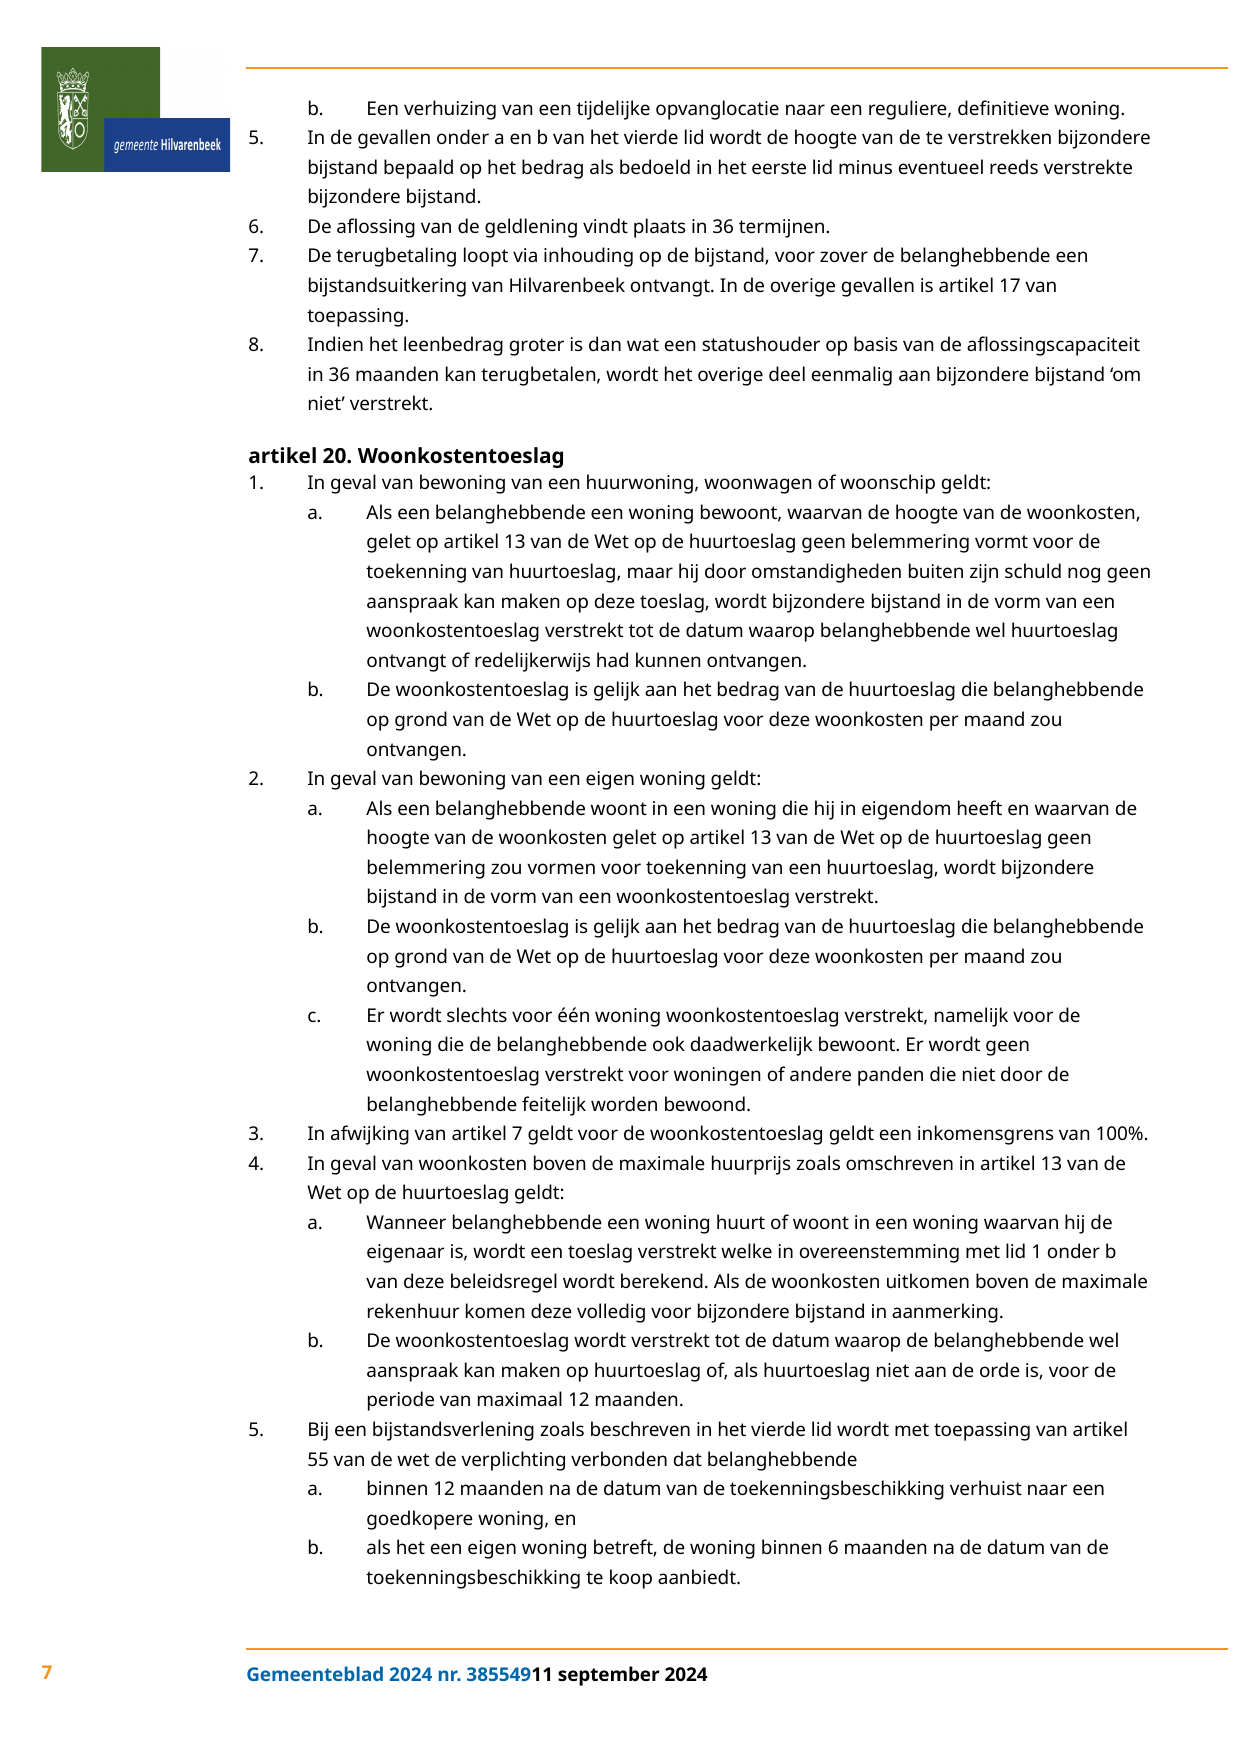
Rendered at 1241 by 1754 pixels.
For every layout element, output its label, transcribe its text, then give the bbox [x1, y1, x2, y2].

list In afwijking van artikel 7 geldt voor de woonkostentoeslag geldt een inkomensgrens van 100%. [248, 1120, 1152, 1146]
list In geval van bewoning van een eigen woning geldt: [248, 765, 1152, 791]
list In geval van bewoning van een huurwoning, woonwagen of woonschip geldt: [248, 469, 1152, 495]
list Wanneer belanghebbende een woning huurt of woont in een woning waarvan hij de eigenaar is, wordt een toeslag verstrekt welke in overeenstemming met lid 1 onder b van deze beleidsregel wordt berekend. Als de woonkosten uitkomen boven de maximale rekenhuur komen deze volledig voor bijzondere bijstand in aanmerking. [307, 1209, 1152, 1323]
list De woonkostentoeslag wordt verstrekt tot de datum waarop de belanghebbende wel aanspraak kan maken op huurtoeslag of, als huurtoeslag niet aan de orde is, voor de periode van maximaal 12 maanden. [307, 1327, 1152, 1412]
list In geval van woonkosten boven de maximale huurprijs zoals omschreven in artikel 13 van de Wet op de huurtoeslag geldt: [248, 1150, 1152, 1205]
list De woonkostentoeslag is gelijk aan het bedrag van de huurtoeslag die belanghebbende op grond van de Wet op de huurtoeslag voor deze woonkosten per maand zou ontvangen. [307, 913, 1152, 998]
list Er wordt slechts voor één woning woonkostentoeslag verstrekt, namelijk voor de woning die de belanghebbende ook daadwerkelijk bewoont. Er wordt geen woonkostentoeslag verstrekt voor woningen of andere panden die niet door de belanghebbende feitelijk worden bewoond. [307, 1002, 1152, 1116]
picture [41, 47, 231, 172]
list Bij een bijstandsverlening zoals beschreven in het vierde lid wordt met toepassing van artikel 55 van de wet de verplichting verbonden dat belanghebbende [248, 1416, 1152, 1471]
list Als een belanghebbende een woning bewoont, waarvan de hoogte van de woonkosten, gelet op artikel 13 van de Wet op de huurtoeslag geen belemmering vormt voor de toekenning van huurtoeslag, maar hij door omstandigheden buiten zijn schuld nog geen aanspraak kan maken op deze toeslag, wordt bijzondere bijstand in de vorm van een woonkostentoeslag verstrekt tot de datum waarop belanghebbende wel huurtoeslag ontvangt of redelijkerwijs had kunnen ontvangen. [307, 499, 1152, 673]
text artikel 20. Woonkostentoeslag [248, 441, 1152, 469]
list De terugbetaling loopt via inhouding op de bijstand, voor zover de belanghebbende een bijstandsuitkering van Hilvarenbeek ontvangt. In de overige gevallen is artikel 17 van toepassing. [248, 243, 1152, 328]
list Indien het leenbedrag groter is dan wat een statushouder op basis van de aflossingscapaciteit in 36 maanden kan terugbetalen, wordt het overige deel eenmalig aan bijzondere bijstand ‘om niet’ verstrekt. [248, 331, 1152, 416]
list In de gevallen onder a en b van het vierde lid wordt de hoogte van de te verstrekken bijzondere bijstand bepaald op het bedrag als bedoeld in het eerste lid minus eventueel reeds verstrekte bijzondere bijstand. [248, 124, 1152, 209]
list Als een belanghebbende woont in een woning die hij in eigendom heeft en waarvan de hoogte van de woonkosten gelet op artikel 13 van de Wet op de huurtoeslag geen belemmering zou vormen voor toekenning van een huurtoeslag, wordt bijzondere bijstand in de vorm van een woonkostentoeslag verstrekt. [307, 795, 1152, 909]
list binnen 12 maanden na de datum van de toekenningsbeschikking verhuist naar een goedkopere woning, en [307, 1475, 1152, 1531]
list De aflossing van de geldlening vindt plaats in 36 termijnen. [248, 213, 1152, 239]
list als het een eigen woning betreft, de woning binnen 6 maanden na de datum van de toekenningsbeschikking te koop aanbiedt. [307, 1534, 1152, 1590]
list De woonkostentoeslag is gelijk aan het bedrag van de huurtoeslag die belanghebbende op grond van de Wet op de huurtoeslag voor deze woonkosten per maand zou ontvangen. [307, 677, 1152, 761]
list Een verhuizing van een tijdelijke opvanglocatie naar een reguliere, definitieve woning. [307, 95, 1152, 121]
